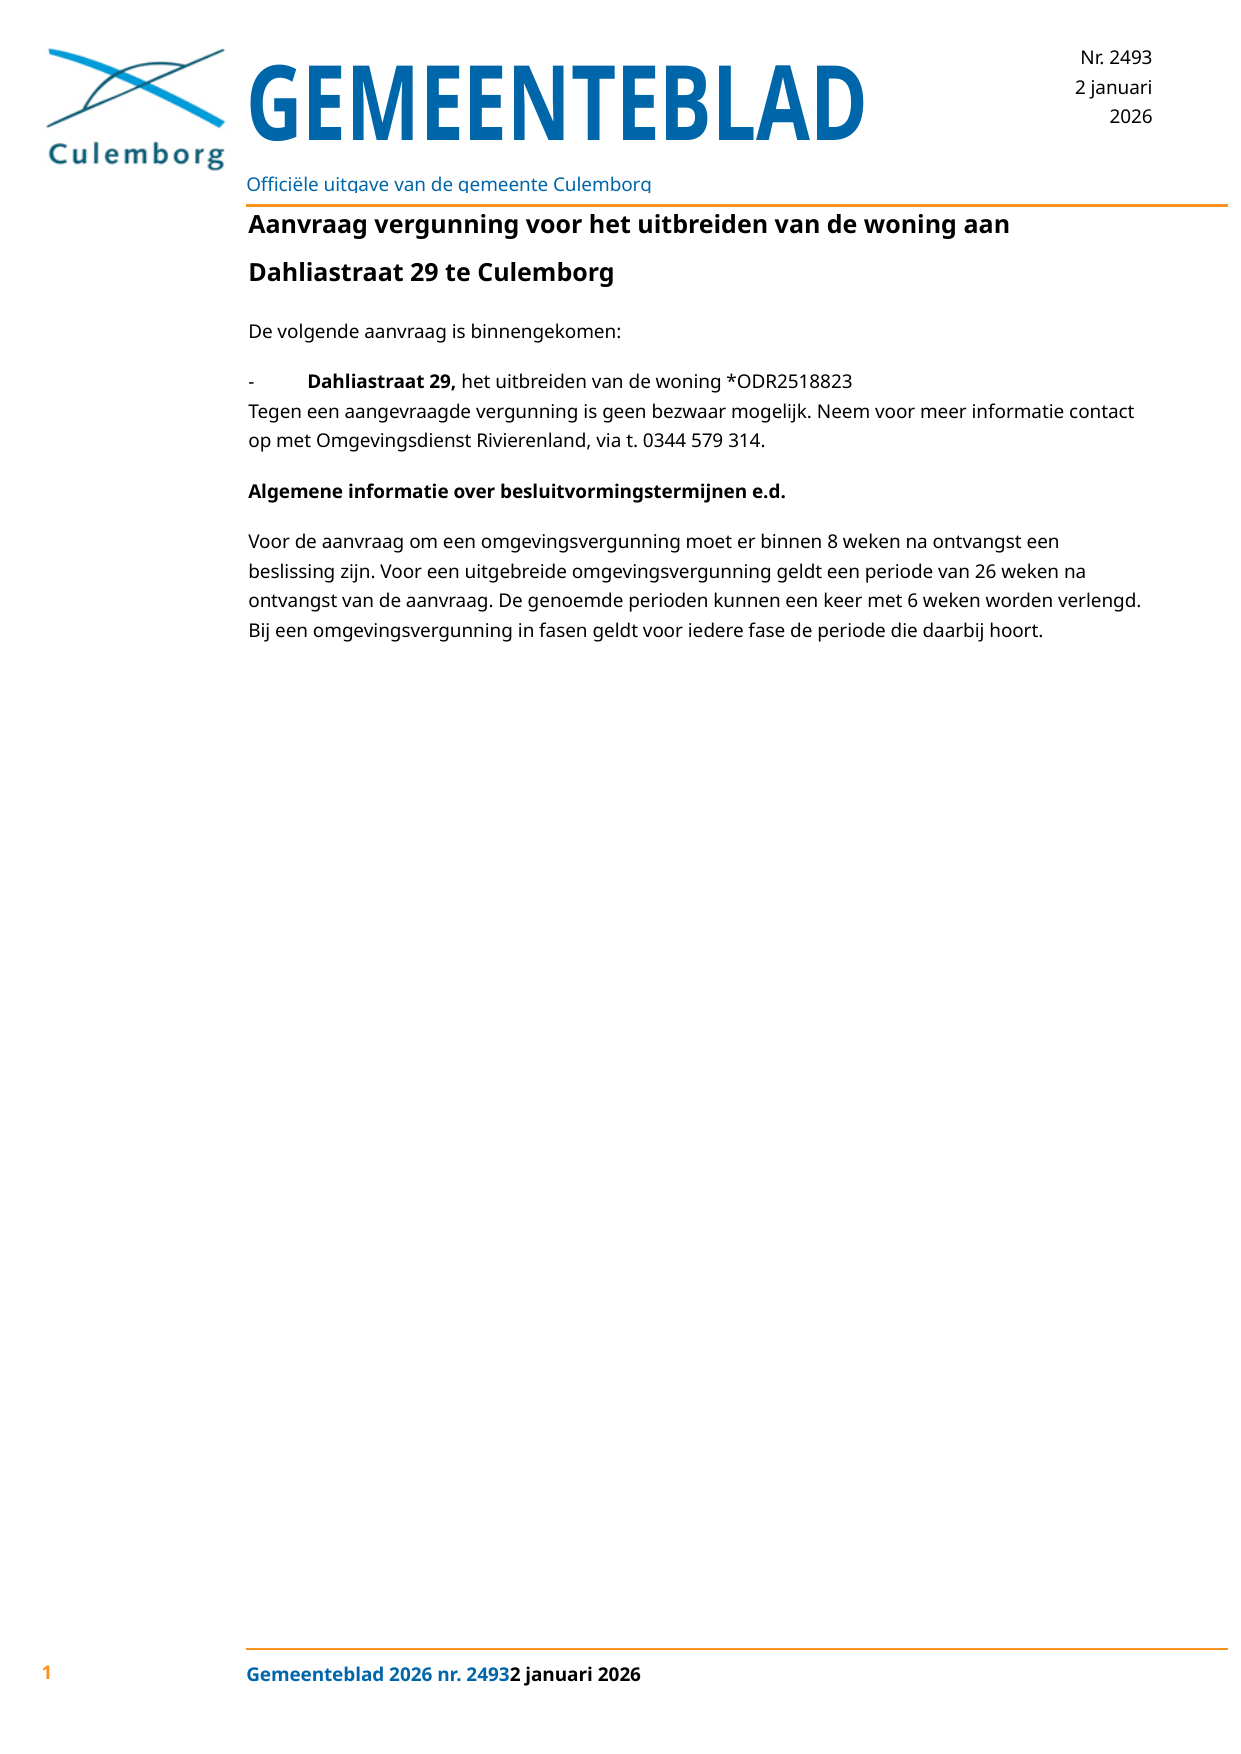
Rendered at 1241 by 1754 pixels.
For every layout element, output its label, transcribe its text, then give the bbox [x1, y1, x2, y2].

text De volgende aanvraag is binnengekomen: [248, 318, 1152, 344]
text Tegen een aangevraagde vergunning is geen bezwaar mogelijk. Neem voor meer informatie contact op met Omgevingsdienst Rivierenland, via t. 0344 579 314. [248, 398, 1152, 453]
text Voor de aanvraag om een omgevingsvergunning moet er binnen 8 weken na ontvangst een beslissing zijn. Voor een uitgebreide omgevingsvergunning geldt een periode van 26 weken na ontvangst van de aanvraag. De genoemde perioden kunnen een keer met 6 weken worden verlengd. Bij een omgevingsvergunning in fasen geldt voor iedere fase de periode die daarbij hoort. [248, 528, 1152, 643]
picture [41, 47, 231, 172]
text Algemene informatie over besluitvormingstermijnen e.d. [248, 478, 1152, 504]
text Aanvraag vergunning voor het uitbreiden van de woning aan Dahliastraat 29 te Culemborg [248, 207, 1152, 288]
list Dahliastraat 29, het uitbreiden van de woning *ODR2518823 [248, 368, 1152, 394]
